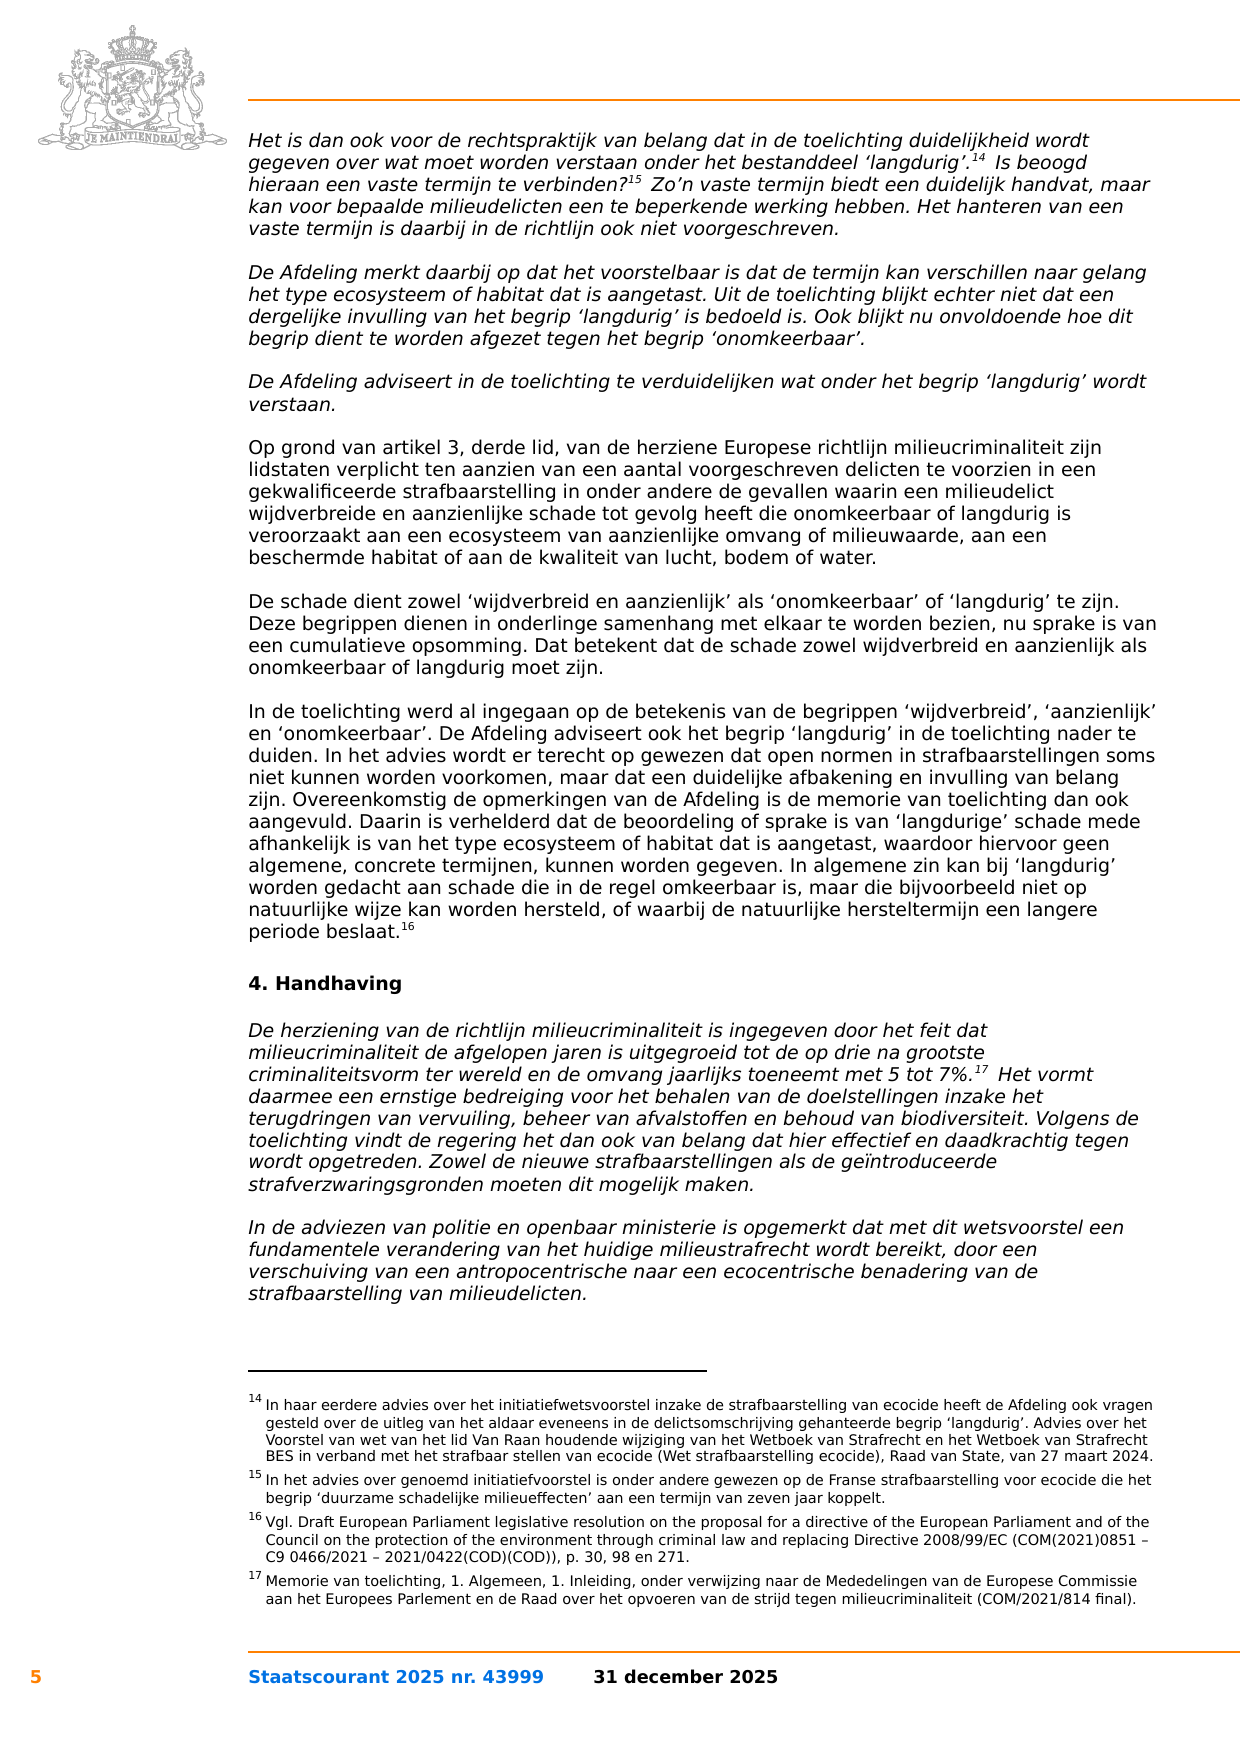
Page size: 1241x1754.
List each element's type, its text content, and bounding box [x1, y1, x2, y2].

text In haar eerdere advies over het initiatiefwetsvoorstel inzake de strafbaarstelling van ecocide heeft de Afdeling ook vragen gesteld over de uitleg van het aldaar eveneens in de delictsomschrijving gehanteerde begrip ‘langdurig’. Advies over het Voorstel van wet van het lid Van Raan houdende wijziging van het Wetboek van Strafrecht en het Wetboek van Strafrecht BES in verband met het strafbaar stellen van ecocide (Wet strafbaarstelling ecocide), Raad van State, van 27 maart 2024. [248, 1393, 1163, 1465]
text De Afdeling merkt daarbij op dat het voorstelbaar is dat de termijn kan verschillen naar gelang het type ecosysteem of habitat dat is aangetast. Uit de toelichting blijkt echter niet dat een dergelijke invulling van het begrip ‘langdurig’ is bedoeld is. Ook blijkt nu onvoldoende hoe dit begrip dient te worden afgezet tegen het begrip ‘onomkeerbaar’. [248, 262, 1163, 349]
text De schade dient zowel ‘wijdverbreid en aanzienlijk’ als ‘onomkeerbaar’ of ‘langdurig’ te zijn. Deze begrippen dienen in onderlinge samenhang met elkaar te worden bezien, nu sprake is van een cumulatieve opsomming. Dat betekent dat de schade zowel wijdverbreid en aanzienlijk als onomkeerbaar of langdurig moet zijn. [248, 591, 1163, 679]
text Op grond van artikel 3, derde lid, van de herziene Europese richtlijn milieucriminaliteit zijn lidstaten verplicht ten aanzien van een aantal voorgeschreven delicten te voorzien in een gekwalificeerde strafbaarstelling in onder andere de gevallen waarin een milieudelict wijdverbreide en aanzienlijke schade tot gevolg heeft die onomkeerbaar of langdurig is veroorzaakt aan een ecosysteem van aanzienlijke omvang of milieuwaarde, aan een beschermde habitat of aan de kwaliteit van lucht, bodem of water. [248, 437, 1163, 569]
text In de adviezen van politie en openbaar ministerie is opgemerkt dat met dit wetsvoorstel een fundamentele verandering van het huidige milieustrafrecht wordt bereikt, door een verschuiving van een antropocentrische naar een ecocentrische benadering van de strafbaarstelling van milieudelicten. [248, 1217, 1163, 1305]
text In het advies over genoemd initiatiefvoorstel is onder andere gewezen op de Franse strafbaarstelling voor ecocide die het begrip ‘duurzame schadelijke milieueffecten’ aan een termijn van zeven jaar koppelt. [248, 1468, 1163, 1507]
text Memorie van toelichting, 1. Algemeen, 1. Inleiding, onder verwijzing naar de Mededelingen van de Europese Commissie aan het Europees Parlement en de Raad over het opvoeren van de strijd tegen milieucriminaliteit (COM/2021/814 final). [248, 1569, 1163, 1608]
picture [38, 25, 227, 150]
text Het is dan ook voor de rechtspraktijk van belang dat in de toelichting duidelijkheid wordt gegeven over wat moet worden verstaan onder het bestanddeel ‘langdurig’. Is beoogd hieraan een vaste termijn te verbinden? Zo’n vaste termijn biedt een duidelijk handvat, maar kan voor bepaalde milieudelicten een te beperkende werking hebben. Het hanteren van een vaste termijn is daarbij in de richtlijn ook niet voorgeschreven. [248, 130, 1163, 240]
subtitle 4. Handhaving [248, 973, 1163, 994]
text In de toelichting werd al ingegaan op de betekenis van de begrippen ‘wijdverbreid’, ‘aanzienlijk’ en ‘onomkeerbaar’. De Afdeling adviseert ook het begrip ‘langdurig’ in de toelichting nader te duiden. In het advies wordt er terecht op gewezen dat open normen in strafbaarstellingen soms niet kunnen worden voorkomen, maar dat een duidelijke afbakening en invulling van belang zijn. Overeenkomstig de opmerkingen van de Afdeling is de memorie van toelichting dan ook aangevuld. Daarin is verhelderd dat de beoordeling of sprake is van ‘langdurige’ schade mede afhankelijk is van het type ecosysteem of habitat dat is aangetast, waardoor hiervoor geen algemene, concrete termijnen, kunnen worden gegeven. In algemene zin kan bij ‘langdurig’ worden gedacht aan schade die in de regel omkeerbaar is, maar die bijvoorbeeld niet op natuurlijke wijze kan worden hersteld, of waarbij de natuurlijke hersteltermijn een langere periode beslaat. [248, 701, 1163, 943]
text De Afdeling adviseert in de toelichting te verduidelijken wat onder het begrip ‘langdurig’ wordt verstaan. [248, 371, 1163, 415]
text Vgl. Draft European Parliament legislative resolution on the proposal for a directive of the European Parliament and of the Council on the protection of the environment through criminal law and replacing Directive 2008/99/EC (COM(2021)0851 – C9 0466/2021 – 2021/0422(COD)(COD)), p. 30, 98 en 271. [248, 1510, 1163, 1566]
text De herziening van de richtlijn milieucriminaliteit is ingegeven door het feit dat milieucriminaliteit de afgelopen jaren is uitgegroeid tot de op drie na grootste criminaliteitsvorm ter wereld en de omvang jaarlijks toeneemt met 5 tot 7%. Het vormt daarmee een ernstige bedreiging voor het behalen van de doelstellingen inzake het terugdringen van vervuiling, beheer van afvalstoffen en behoud van biodiversiteit. Volgens de toelichting vindt de regering het dan ook van belang dat hier effectief en daadkrachtig tegen wordt opgetreden. Zowel de nieuwe strafbaarstellingen als de geïntroduceerde strafverzwaringsgronden moeten dit mogelijk maken. [248, 1019, 1163, 1195]
